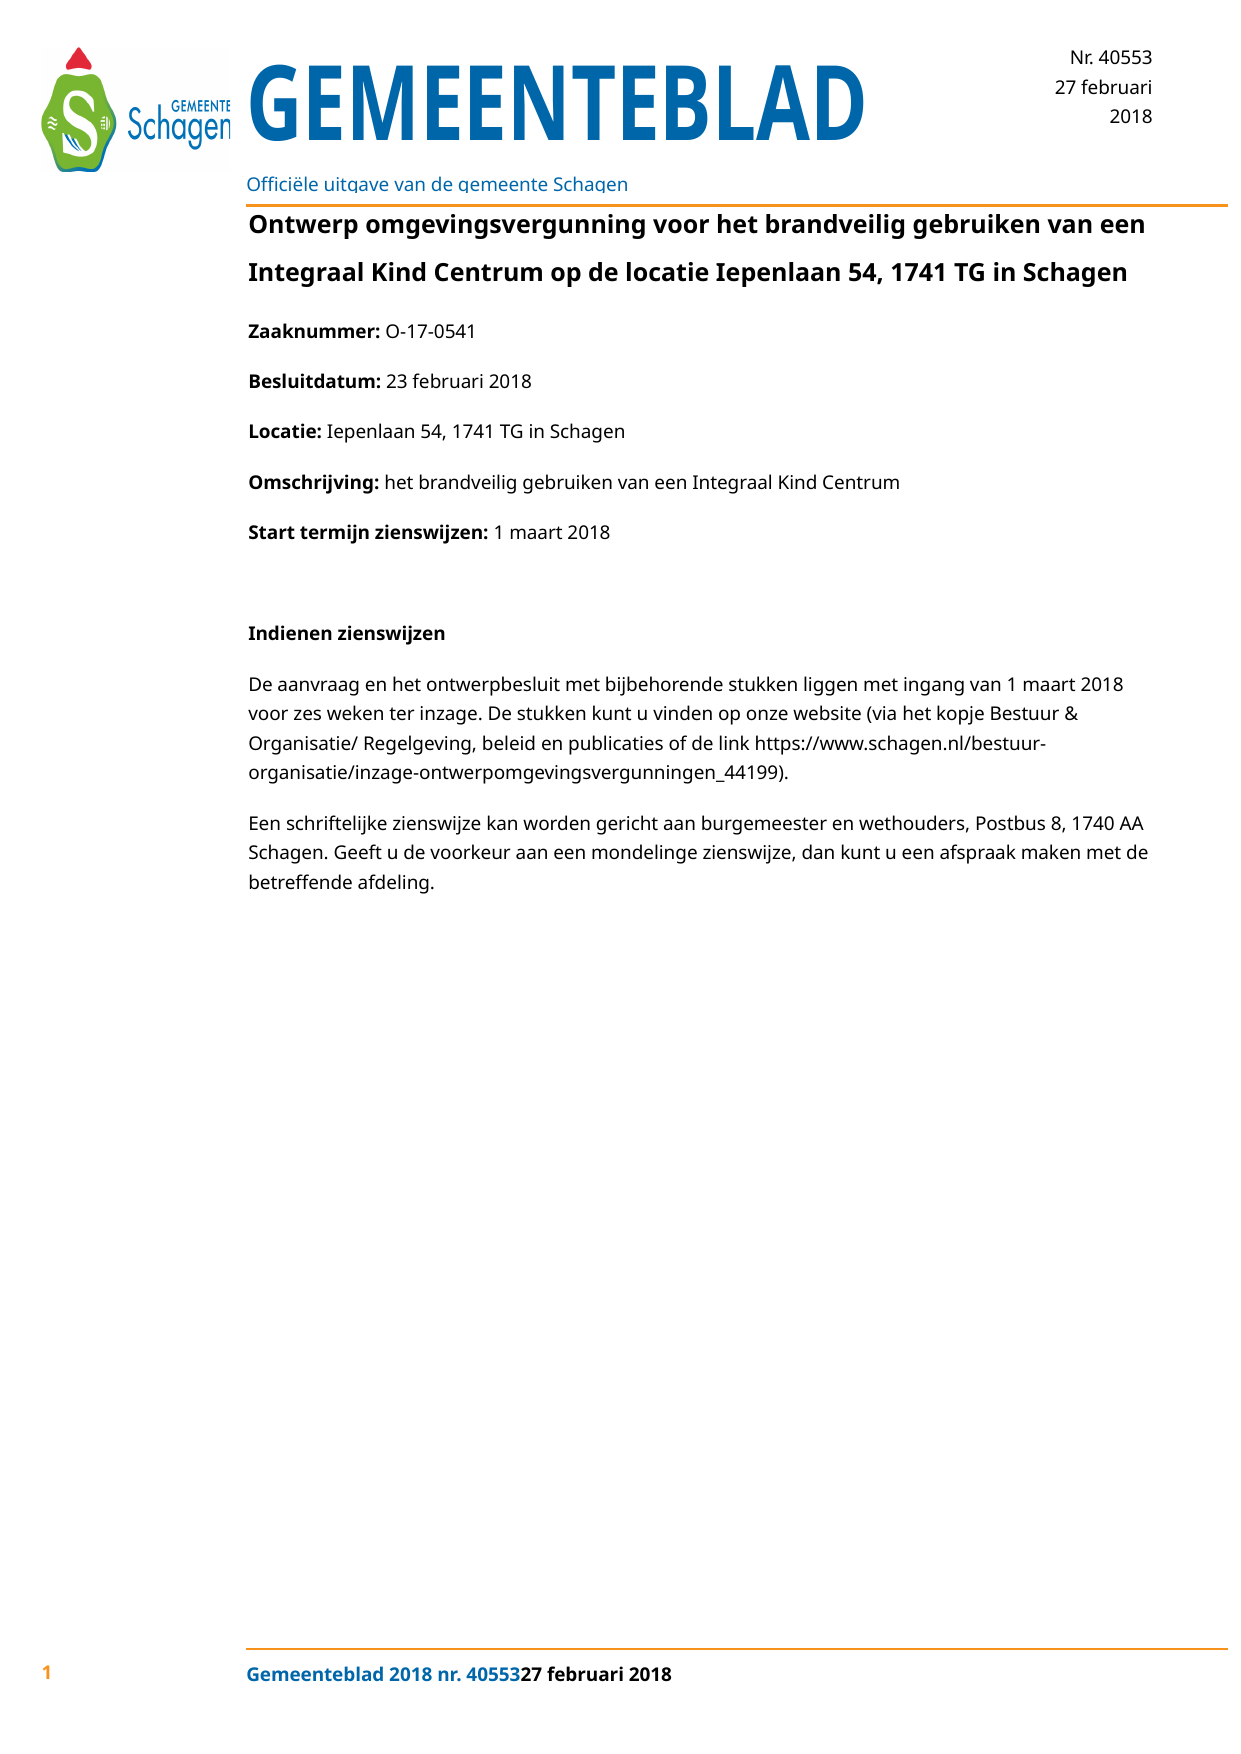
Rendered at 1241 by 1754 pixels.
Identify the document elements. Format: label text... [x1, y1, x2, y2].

text Besluitdatum: 23 februari 2018 [248, 368, 1152, 394]
picture [41, 47, 231, 172]
text Locatie: Iepenlaan 54, 1741 TG in Schagen [248, 419, 1152, 444]
text De aanvraag en het ontwerpbesluit met bijbehorende stukken liggen met ingang van 1 maart 2018 voor zes weken ter inzage. De stukken kunt u vinden op onze website (via het kopje Bestuur & Organisatie/ Regelgeving, beleid en publicaties of de link https://www.schagen.nl/bestuur-organisatie/inzage-ontwerpomgevingsvergunningen_44199). [248, 671, 1152, 785]
text Ontwerp omgevingsvergunning voor het brandveilig gebruiken van een Integraal Kind Centrum op de locatie Iepenlaan 54, 1741 TG in Schagen [248, 207, 1152, 288]
text Start termijn zienswijzen: 1 maart 2018 [248, 519, 1152, 545]
text Zaaknummer: O-17-0541 [248, 318, 1152, 344]
text Omschrijving: het brandveilig gebruiken van een Integraal Kind Centrum [248, 469, 1152, 495]
text Een schriftelijke zienswijze kan worden gericht aan burgemeester en wethouders, Postbus 8, 1740 AA Schagen. Geeft u de voorkeur aan een mondelinge zienswijze, dan kunt u een afspraak maken met de betreffende afdeling. [248, 810, 1152, 895]
text Indienen zienswijzen [248, 620, 1152, 646]
